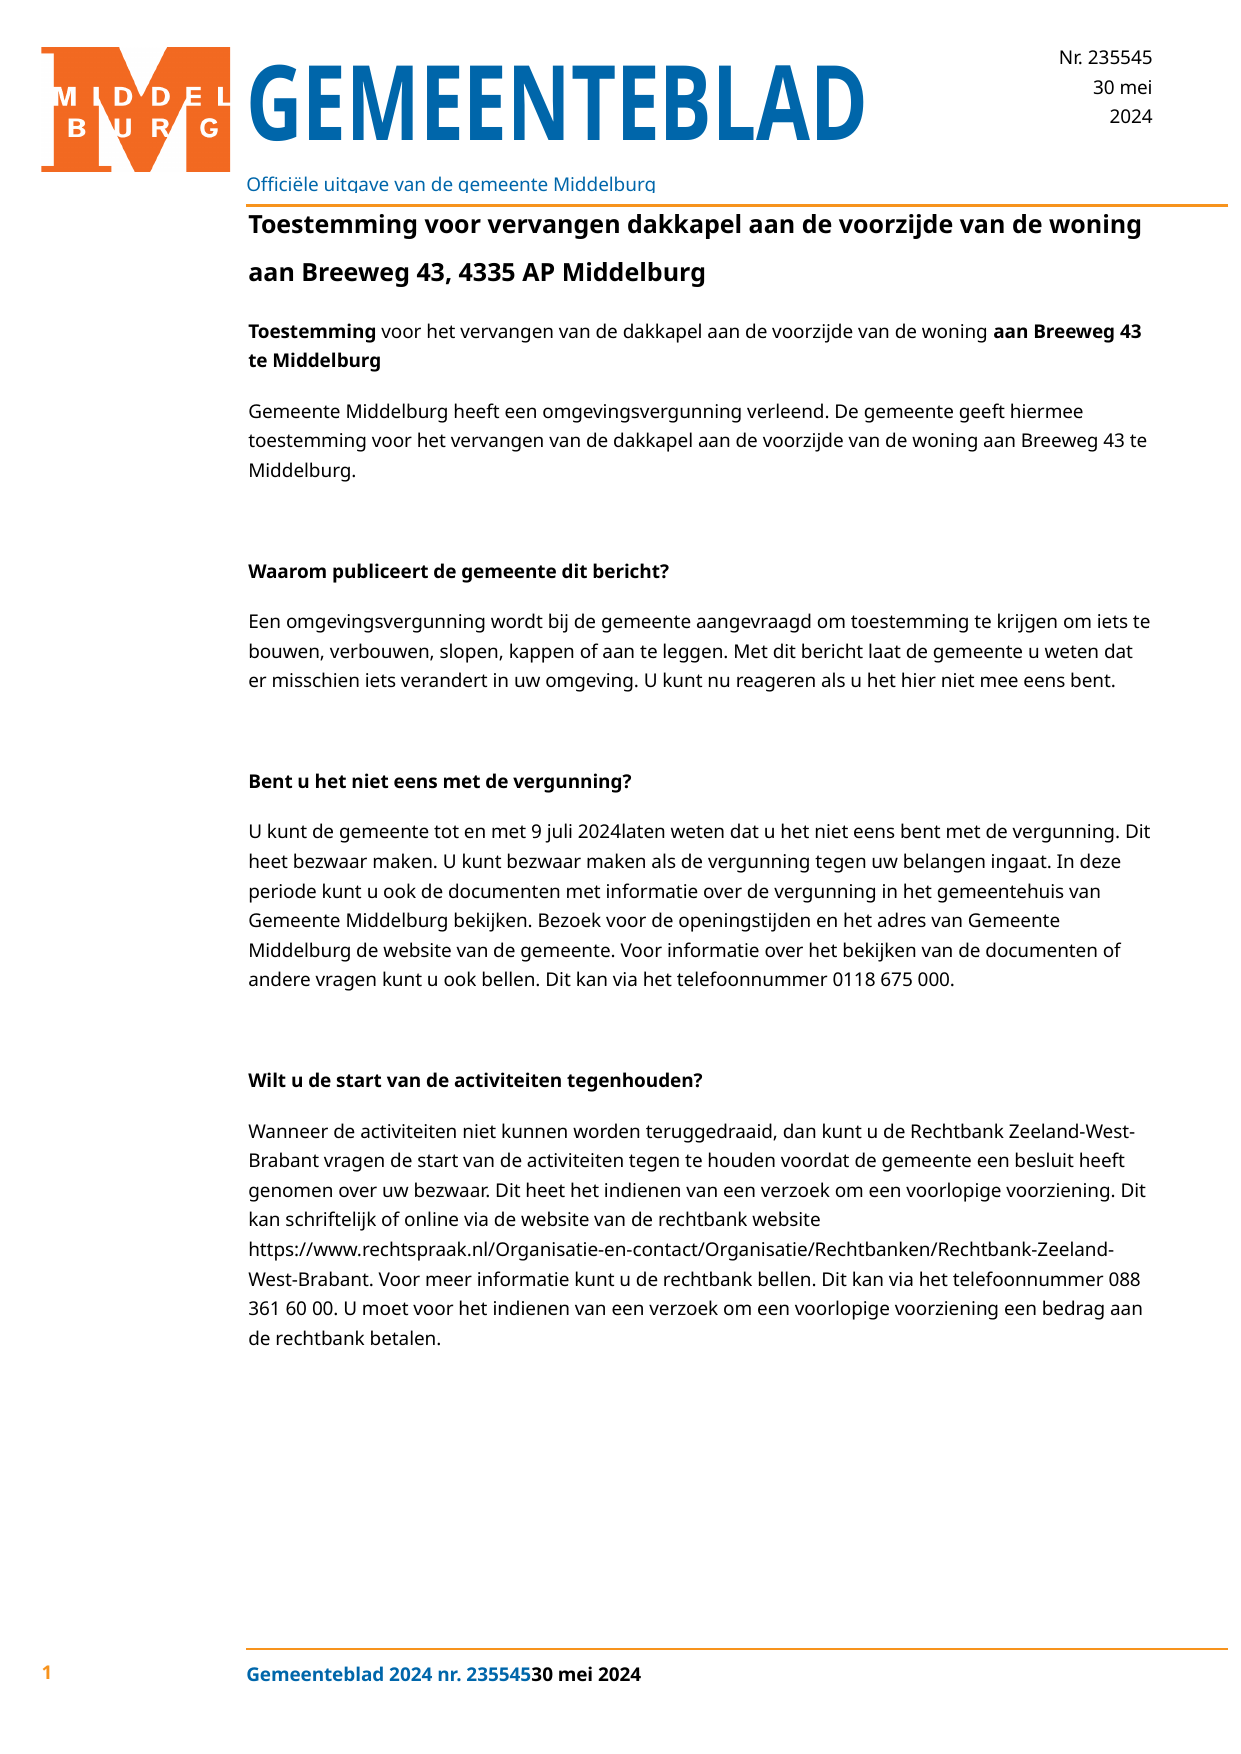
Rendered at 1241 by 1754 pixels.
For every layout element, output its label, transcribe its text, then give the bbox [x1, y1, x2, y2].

text Bent u het niet eens met de vergunning? [248, 768, 1152, 794]
text Wanneer de activiteiten niet kunnen worden teruggedraaid, dan kunt u de Rechtbank Zeeland-West-Brabant vragen de start van de activiteiten tegen te houden voordat de gemeente een besluit heeft genomen over uw bezwaar. Dit heet het indienen van een verzoek om een voorlopige voorziening. Dit kan schriftelijk of online via de website van de rechtbank website https://www.rechtspraak.nl/Organisatie-en-contact/Organisatie/Rechtbanken/Rechtbank-Zeeland-West-Brabant. Voor meer informatie kunt u de rechtbank bellen. Dit kan via het telefoonnummer 088 361 60 00. U moet voor het indienen van een verzoek om een voorlopige voorziening een bedrag aan de rechtbank betalen. [248, 1118, 1152, 1351]
text Een omgevingsvergunning wordt bij de gemeente aangevraagd om toestemming te krijgen om iets te bouwen, verbouwen, slopen, kappen of aan te leggen. Met dit bericht laat de gemeente u weten dat er misschien iets verandert in uw omgeving. U kunt nu reageren als u het hier niet mee eens bent. [248, 608, 1152, 693]
text Waarom publiceert de gemeente dit bericht? [248, 558, 1152, 584]
text Toestemming voor het vervangen van de dakkapel aan de voorzijde van de woning aan Breeweg 43 te Middelburg [248, 318, 1152, 373]
text Wilt u de start van de activiteiten tegenhouden? [248, 1067, 1152, 1093]
text Gemeente Middelburg heeft een omgevingsvergunning verleend. De gemeente geeft hiermee toestemming voor het vervangen van de dakkapel aan de voorzijde van de woning aan Breeweg 43 te Middelburg. [248, 398, 1152, 483]
text Toestemming voor vervangen dakkapel aan de voorzijde van de woning aan Breeweg 43, 4335 AP Middelburg [248, 207, 1152, 288]
picture [41, 47, 231, 172]
text U kunt de gemeente tot en met 9 juli 2024laten weten dat u het niet eens bent met de vergunning. Dit heet bezwaar maken. U kunt bezwaar maken als de vergunning tegen uw belangen ingaat. In deze periode kunt u ook de documenten met informatie over de vergunning in het gemeentehuis van Gemeente Middelburg bekijken. Bezoek voor de openingstijden en het adres van Gemeente Middelburg de website van de gemeente. Voor informatie over het bekijken van de documenten of andere vragen kunt u ook bellen. Dit kan via het telefoonnummer 0118 675 000. [248, 819, 1152, 992]
